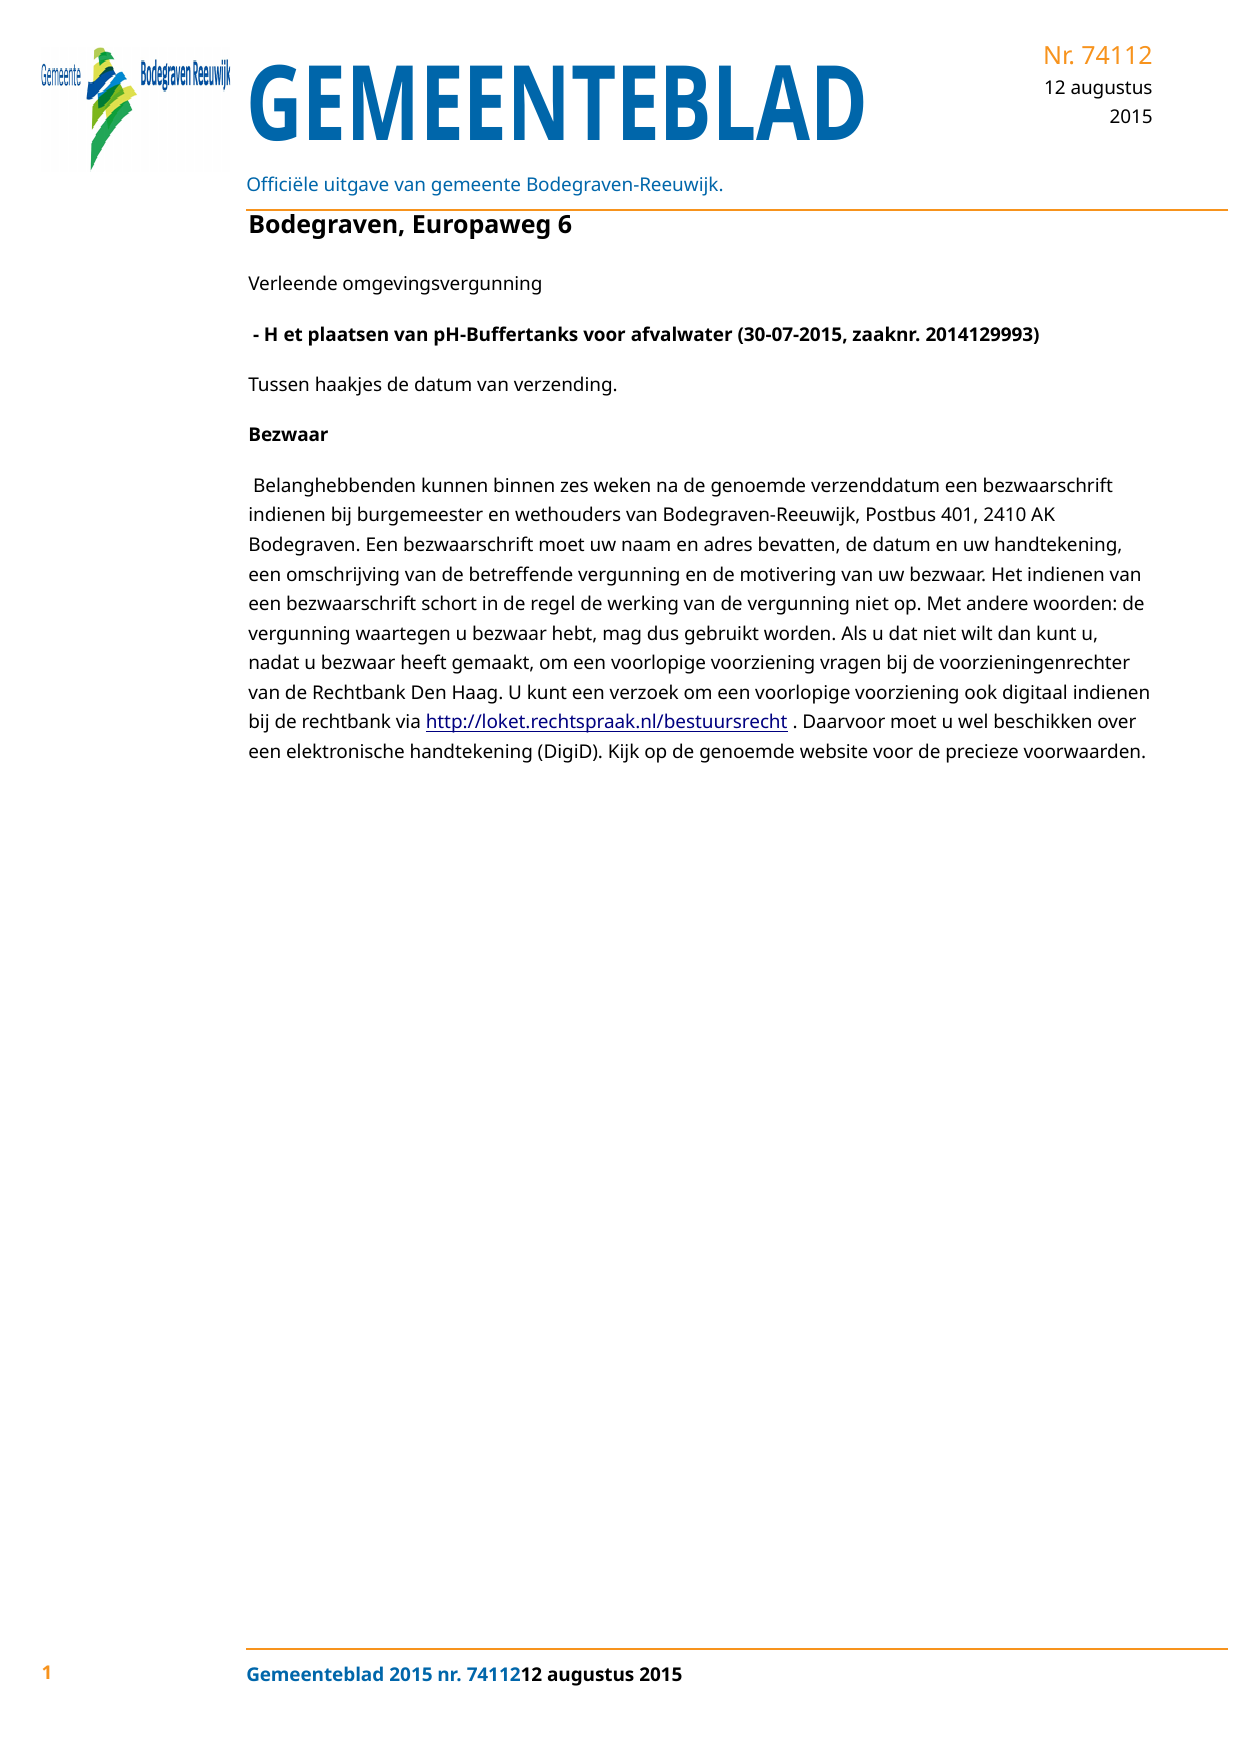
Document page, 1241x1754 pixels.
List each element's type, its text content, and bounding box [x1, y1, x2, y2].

text Belanghebbenden kunnen binnen zes weken na de genoemde verzenddatum een bezwaarschrift indienen bij burgemeester en wethouders van Bodegraven-Reeuwijk, Postbus 401, 2410 AK Bodegraven. Een bezwaarschrift moet uw naam en adres bevatten, de datum en uw handtekening, een omschrijving van de betreffende vergunning en de motivering van uw bezwaar. Het indienen van een bezwaarschrift schort in de regel de werking van de vergunning niet op. Met andere woorden: de vergunning waartegen u bezwaar hebt, mag dus gebruikt worden. Als u dat niet wilt dan kunt u, nadat u bezwaar heeft gemaakt, om een voorlopige voorziening vragen bij de voorzieningenrechter van de Rechtbank Den Haag. U kunt een verzoek om een voorlopige voorziening ook digitaal indienen bij de rechtbank via http://loket.rechtspraak.nl/bestuursrecht . Daarvoor moet u wel beschikken over een elektronische handtekening (DigiD). Kijk op de genoemde website voor de precieze voorwaarden. [248, 472, 1152, 764]
picture [41, 47, 231, 172]
text Tussen haakjes de datum van verzending. [248, 371, 1152, 397]
text - H et plaatsen van pH‑Buffertanks voor afvalwater (30‑07‑2015, zaaknr. 2014129993) [248, 321, 1152, 346]
text Bezwaar [248, 422, 1152, 447]
text Verleende omgevingsvergunning [248, 270, 1152, 296]
text Bodegraven, Europaweg 6 [248, 211, 1152, 241]
